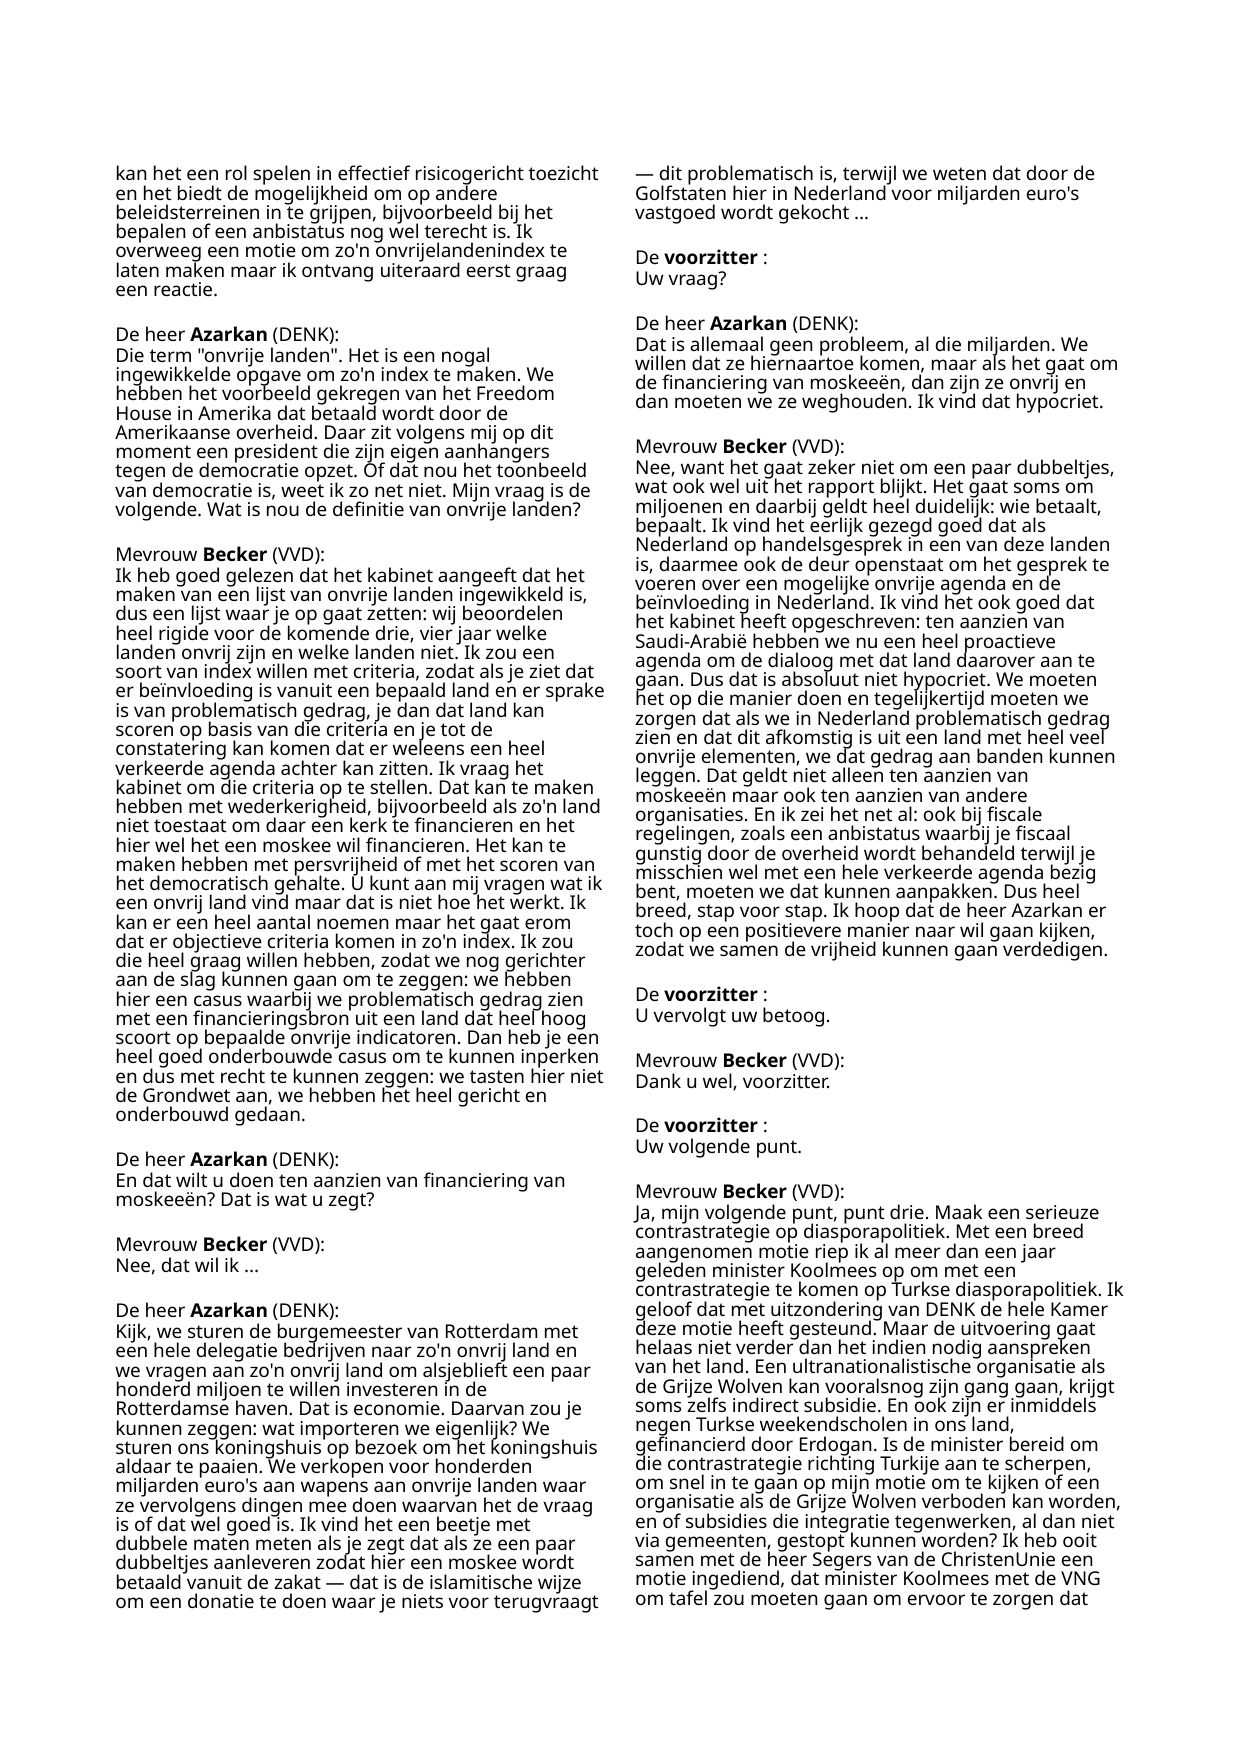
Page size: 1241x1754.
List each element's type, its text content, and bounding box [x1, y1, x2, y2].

text De voorzitter : [635, 1113, 1125, 1138]
text Nee, want het gaat zeker niet om een paar dubbeltjes, wat ook wel uit het rapport blijkt. Het gaat soms om miljoenen en daarbij geldt heel duidelijk: wie betaalt, bepaalt. Ik vind het eerlijk gezegd goed dat als Nederland op handelsgesprek in een van deze landen is, daarmee ook de deur openstaat om het gesprek te voeren over een mogelijke onvrije agenda en de beïnvloeding in Nederland. Ik vind het ook goed dat het kabinet heeft opgeschreven: ten aanzien van Saudi-Arabië hebben we nu een heel proactieve agenda om de dialoog met dat land daarover aan te gaan. Dus dat is absoluut niet hypocriet. We moeten het op die manier doen en tegelijkertijd moeten we zorgen dat als we in Nederland problematisch gedrag zien en dat dit afkomstig is uit een land met heel veel onvrije elementen, we dat gedrag aan banden kunnen leggen. Dat geldt niet alleen ten aanzien van moskeeën maar ook ten aanzien van andere organisaties. En ik zei het net al: ook bij fiscale regelingen, zoals een anbistatus waarbij je fiscaal gunstig door de overheid wordt behandeld terwijl je misschien wel met een hele verkeerde agenda bezig bent, moeten we dat kunnen aanpakken. Dus heel breed, stap voor stap. Ik hoop dat de heer Azarkan er toch op een positievere manier naar wil gaan kijken, zodat we samen de vrijheid kunnen gaan verdedigen. [635, 459, 1125, 960]
text Mevrouw Becker (VVD): [635, 433, 1125, 459]
text De heer Azarkan (DENK): [635, 310, 1125, 336]
text Dat is allemaal geen probleem, al die miljarden. We willen dat ze hiernaartoe komen, maar als het gaat om de financiering van moskeeën, dan zijn ze onvrij en dan moeten we ze weghouden. Ik vind dat hypocriet. [635, 336, 1125, 413]
text — dit problematisch is, terwijl we weten dat door de Golfstaten hier in Nederland voor miljarden euro's vastgoed wordt gekocht … [635, 165, 1125, 223]
text U vervolgt uw betoog. [635, 1007, 1125, 1026]
text Mevrouw Becker (VVD): [115, 1232, 605, 1257]
text Die term "onvrije landen". Het is een nogal ingewikkelde opgave om zo'n index te maken. We hebben het voorbeeld gekregen van het Freedom House in Amerika dat betaald wordt door de Amerikaanse overheid. Daar zit volgens mij op dit moment een president die zijn eigen aanhangers tegen de democratie opzet. Of dat nou het toonbeeld van democratie is, weet ik zo net niet. Mijn vraag is de volgende. Wat is nou de definitie van onvrije landen? [115, 347, 605, 520]
text Mevrouw Becker (VVD): [115, 541, 605, 567]
text Kijk, we sturen de burgemeester van Rotterdam met een hele delegatie bedrijven naar zo'n onvrij land en we vragen aan zo'n onvrij land om alsjeblieft een paar honderd miljoen te willen investeren in de Rotterdamse haven. Dat is economie. Daarvan zou je kunnen zeggen: wat importeren we eigenlijk? We sturen ons koningshuis op bezoek om het koningshuis aldaar te paaien. We verkopen voor honderden miljarden euro's aan wapens aan onvrije landen waar ze vervolgens dingen mee doen waarvan het de vraag is of dat wel goed is. Ik vind het een beetje met dubbele maten meten als je zegt dat als ze een paar dubbeltjes aanleveren zodat hier een moskee wordt betaald vanuit de zakat — dat is de islamitische wijze om een donatie te doen waar je niets voor terugvraagt [115, 1323, 605, 1612]
text De voorzitter : [635, 244, 1125, 270]
text Ik heb goed gelezen dat het kabinet aangeeft dat het maken van een lijst van onvrije landen ingewikkeld is, dus een lijst waar je op gaat zetten: wij beoordelen heel rigide voor de komende drie, vier jaar welke landen onvrij zijn en welke landen niet. Ik zou een soort van index willen met criteria, zodat als je ziet dat er beïnvloeding is vanuit een bepaald land en er sprake is van problematisch gedrag, je dan dat land kan scoren op basis van die criteria en je tot de constatering kan komen dat er weleens een heel verkeerde agenda achter kan zitten. Ik vraag het kabinet om die criteria op te stellen. Dat kan te maken hebben met wederkerigheid, bijvoorbeeld als zo'n land niet toestaat om daar een kerk te financieren en het hier wel het een moskee wil financieren. Het kan te maken hebben met persvrijheid of met het scoren van het democratisch gehalte. U kunt aan mij vragen wat ik een onvrij land vind maar dat is niet hoe het werkt. Ik kan er een heel aantal noemen maar het gaat erom dat er objectieve criteria komen in zo'n index. Ik zou die heel graag willen hebben, zodat we nog gerichter aan de slag kunnen gaan om te zeggen: we hebben hier een casus waarbij we problematisch gedrag zien met een financieringsbron uit een land dat heel hoog scoort op bepaalde onvrije indicatoren. Dan heb je een heel goed onderbouwde casus om te kunnen inperken en dus met recht te kunnen zeggen: we tasten hier niet de Grondwet aan, we hebben het heel gericht en onderbouwd gedaan. [115, 567, 605, 1126]
text Uw vraag? [635, 270, 1125, 289]
text Mevrouw Becker (VVD): [635, 1178, 1125, 1204]
text En dat wilt u doen ten aanzien van financiering van moskeeën? Dat is wat u zegt? [115, 1172, 605, 1211]
text Uw volgende punt. [635, 1138, 1125, 1158]
text Ja, mijn volgende punt, punt drie. Maak een serieuze contrastrategie op diasporapolitiek. Met een breed aangenomen motie riep ik al meer dan een jaar geleden minister Koolmees op om met een contrastrategie te komen op Turkse diasporapolitiek. Ik geloof dat met uitzondering van DENK de hele Kamer deze motie heeft gesteund. Maar de uitvoering gaat helaas niet verder dan het indien nodig aanspreken van het land. Een ultranationalistische organisatie als de Grijze Wolven kan vooralsnog zijn gang gaan, krijgt soms zelfs indirect subsidie. En ook zijn er inmiddels negen Turkse weekendscholen in ons land, gefinancierd door Erdogan. Is de minister bereid om die contrastrategie richting Turkije aan te scherpen, om snel in te gaan op mijn motie om te kijken of een organisatie als de Grijze Wolven verboden kan worden, en of subsidies die integratie tegenwerken, al dan niet via gemeenten, gestopt kunnen worden? Ik heb ooit samen met de heer Segers van de ChristenUnie een motie ingediend, dat minister Koolmees met de VNG om tafel zou moeten gaan om ervoor te zorgen dat [635, 1204, 1125, 1609]
text De voorzitter : [635, 981, 1125, 1007]
text De heer Azarkan (DENK): [115, 321, 605, 347]
text Dank u wel, voorzitter. [635, 1073, 1125, 1092]
text kan het een rol spelen in effectief risicogericht toezicht en het biedt de mogelijkheid om op andere beleidsterreinen in te grijpen, bijvoorbeeld bij het bepalen of een anbistatus nog wel terecht is. Ik overweeg een motie om zo'n onvrijelandenindex te laten maken maar ik ontvang uiteraard eerst graag een reactie. [115, 165, 605, 300]
text Nee, dat wil ik ... [115, 1257, 605, 1277]
text Mevrouw Becker (VVD): [635, 1047, 1125, 1073]
text De heer Azarkan (DENK): [115, 1146, 605, 1172]
text De heer Azarkan (DENK): [115, 1297, 605, 1323]
